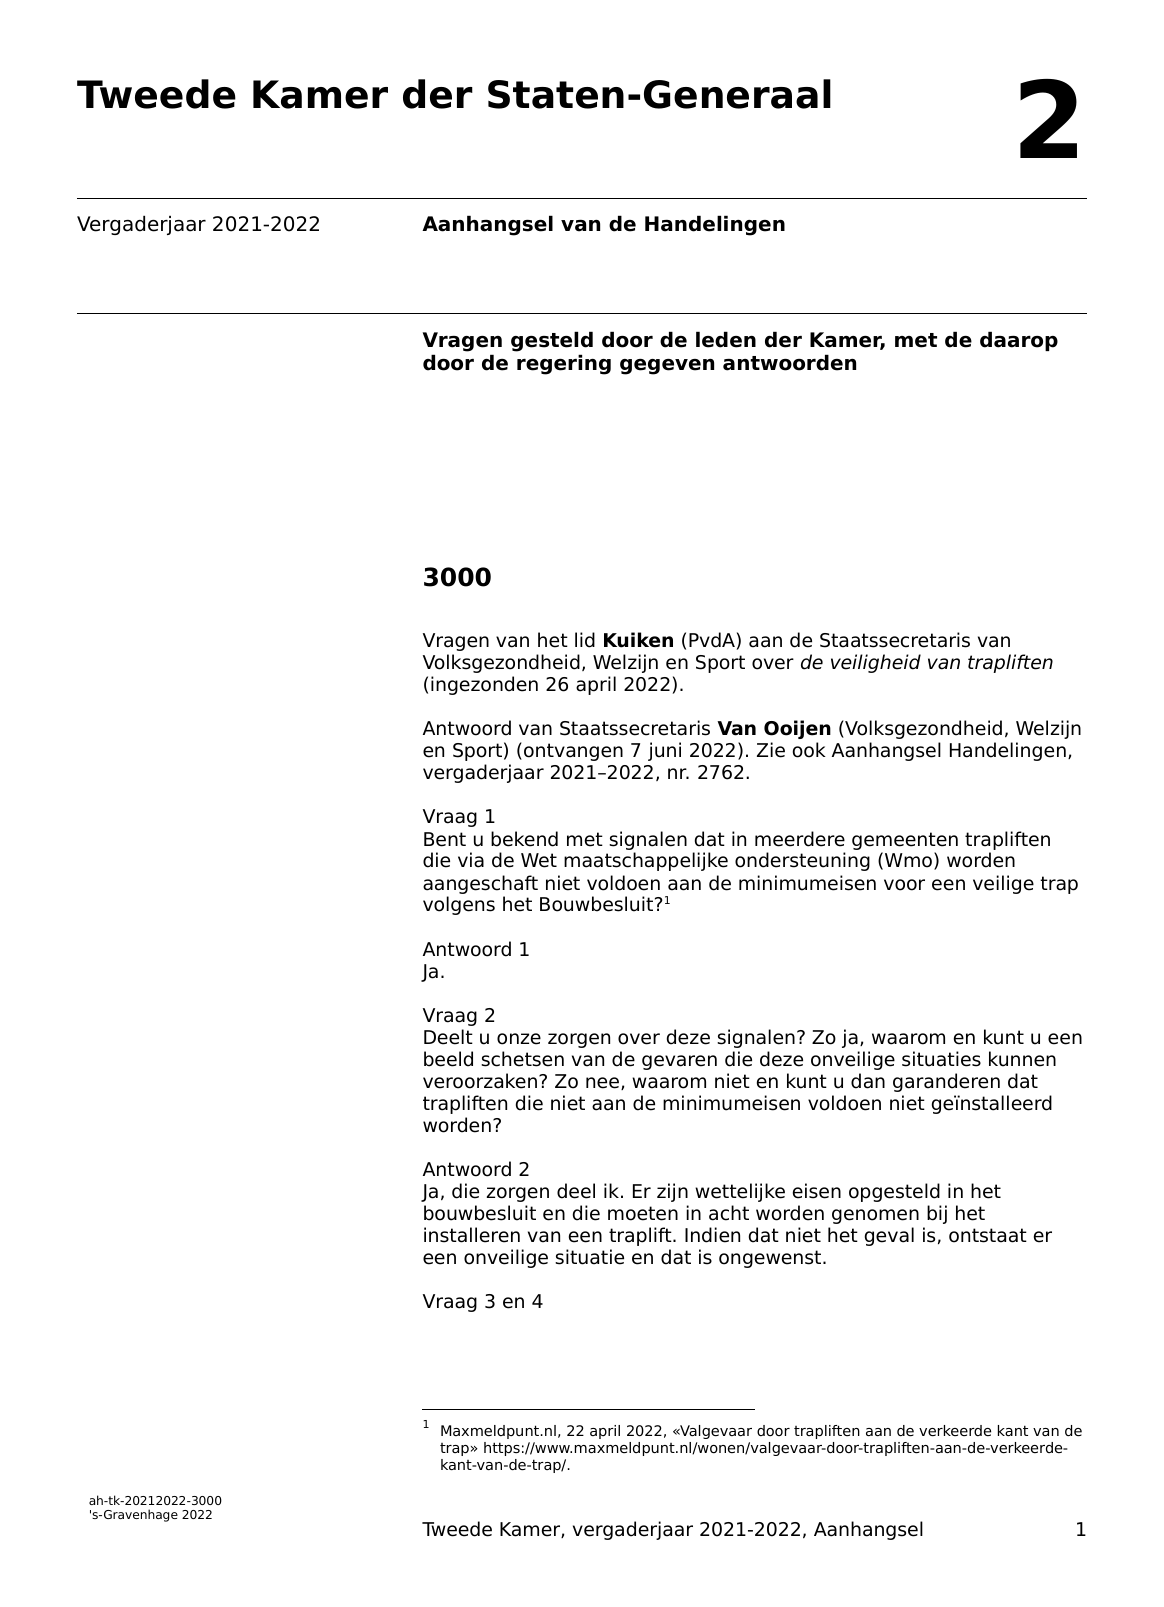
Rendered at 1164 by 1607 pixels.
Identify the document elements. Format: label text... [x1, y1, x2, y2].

text Antwoord van Staatssecretaris Van Ooijen (Volksgezondheid, Welzijn en Sport) (ontvangen 7 juni 2022). Zie ook Aanhangsel Handelingen, vergaderjaar 2021–2022, nr. 2762. [422, 718, 1087, 784]
text Bent u bekend met signalen dat in meerdere gemeenten trapliften die via de Wet maatschappelijke ondersteuning (Wmo) worden aangeschaft niet voldoen aan de minimumeisen voor een veilige trap volgens het Bouwbesluit? [422, 828, 1087, 916]
text Maxmeldpunt.nl, 22 april 2022, «Valgevaar door trapliften aan de verkeerde kant van de trap» https://www.maxmeldpunt.nl/wonen/valgevaar-door-trapliften-aan-de-verkeerde-kant-van-de-trap/. [422, 1418, 1087, 1474]
text Vraag 3 en 4 [422, 1291, 1087, 1313]
text Antwoord 1 [422, 938, 1087, 961]
text Vraag 1 [422, 806, 1087, 828]
text 3000 [422, 563, 1087, 592]
text Antwoord 2 [422, 1159, 1087, 1181]
text Ja, die zorgen deel ik. Er zijn wettelijke eisen opgesteld in het bouwbesluit en die moeten in acht worden genomen bij het installeren van een traplift. Indien dat niet het geval is, ontstaat er een onveilige situatie en dat is ongewenst. [422, 1181, 1087, 1269]
table_cell Vergaderjaar 2021-2022 [77, 199, 422, 313]
table_header 2 [886, 59, 1087, 198]
text ah-tk-20212022-3000 [88, 1494, 323, 1508]
text Deelt u onze zorgen over deze signalen? Zo ja, waarom en kunt u een beeld schetsen van de gevaren die deze onveilige situaties kunnen veroorzaken? Zo nee, waarom niet en kunt u dan garanderen dat trapliften die niet aan de minimumeisen voldoen niet geïnstalleerd worden? [422, 1027, 1087, 1137]
text Vraag 2 [422, 1005, 1087, 1027]
text Ja. [422, 961, 1087, 982]
table_cell Aanhangsel van de Handelingen [422, 199, 1087, 313]
table_cell Vragen gesteld door de leden der Kamer, met de daarop door de regering gegeven antwoorden [422, 314, 1087, 375]
text Vragen van het lid Kuiken (PvdA) aan de Staatssecretaris van Volksgezondheid, Welzijn en Sport over de veiligheid van trapliften (ingezonden 26 april 2022). [422, 630, 1087, 696]
table_header Tweede Kamer der Staten-Generaal [77, 59, 886, 198]
table_cell [77, 314, 422, 375]
text 's-Gravenhage 2022 [88, 1508, 323, 1522]
